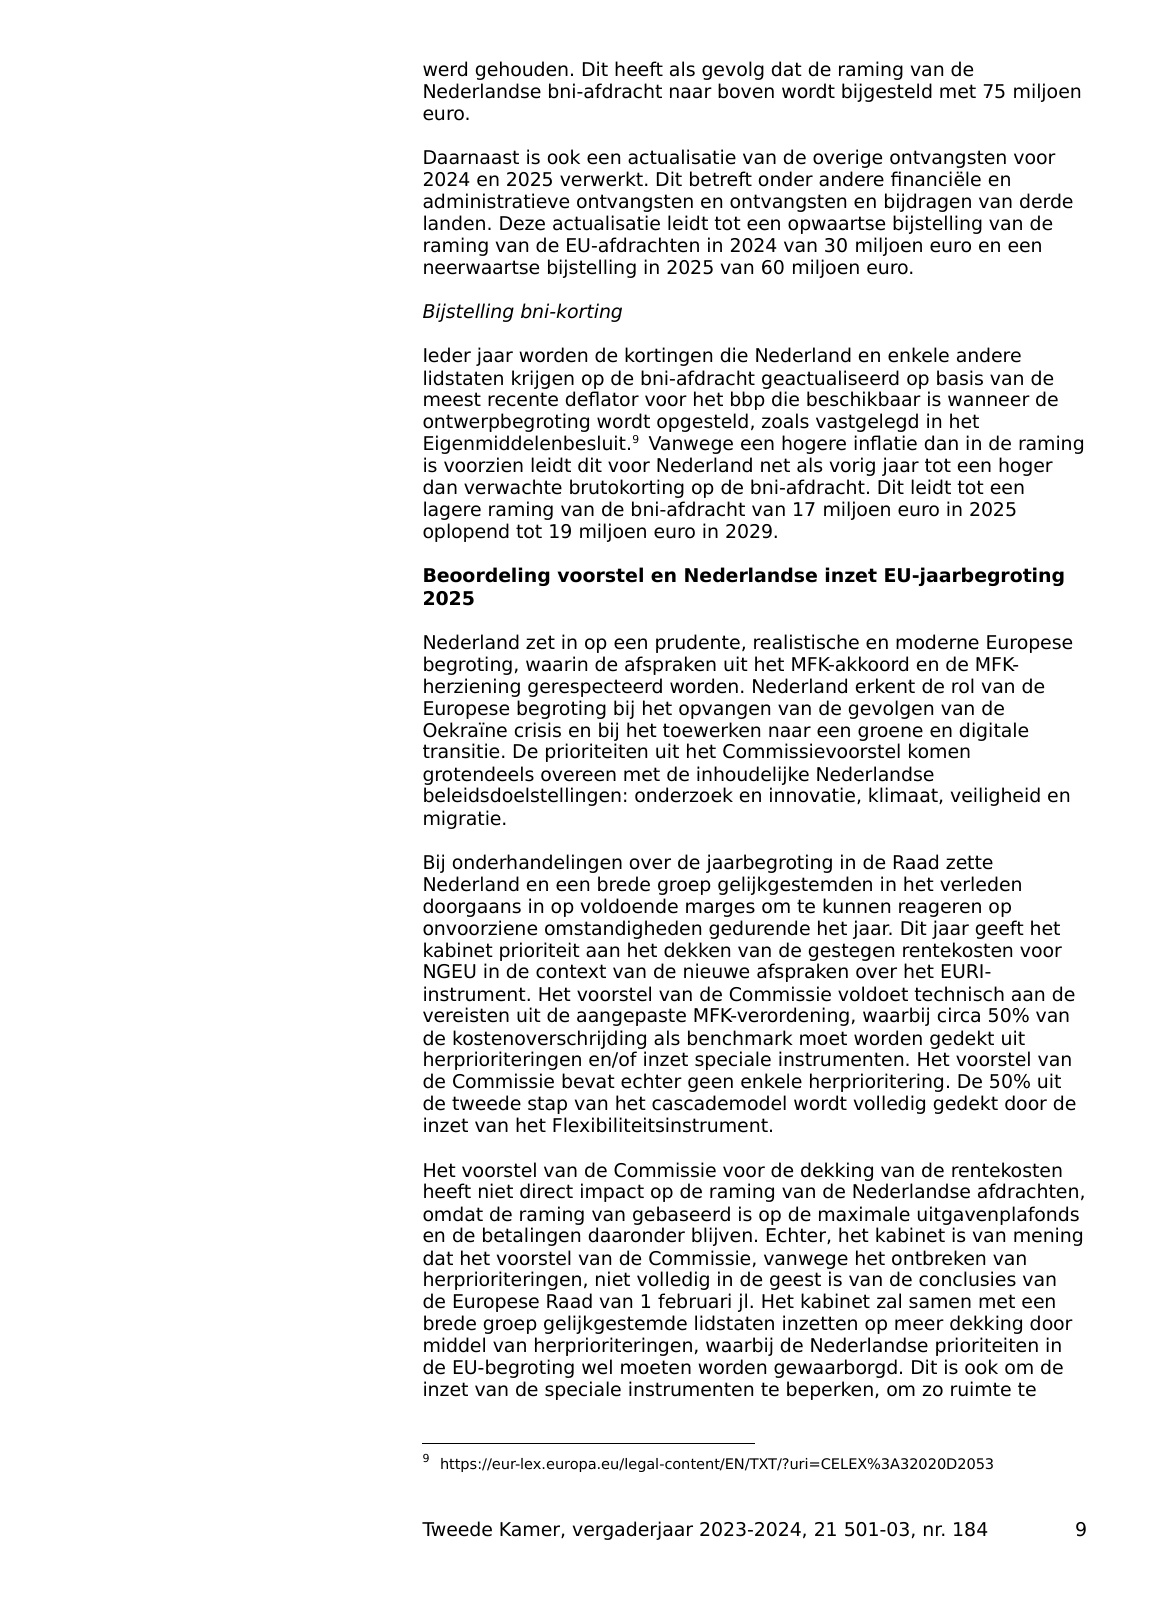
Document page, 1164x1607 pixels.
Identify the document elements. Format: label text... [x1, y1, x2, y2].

subtitle Beoordeling voorstel en Nederlandse inzet EU-jaarbegroting 2025 [422, 565, 1087, 609]
text Het voorstel van de Commissie voor de dekking van de rentekosten heeft niet direct impact op de raming van de Nederlandse afdrachten, omdat de raming van gebaseerd is op de maximale uitgavenplafonds en de betalingen daaronder blijven. Echter, het kabinet is van mening dat het voorstel van de Commissie, vanwege het ontbreken van herprioriteringen, niet volledig in de geest is van de conclusies van de Europese Raad van 1 februari jl. Het kabinet zal samen met een brede groep gelijkgestemde lidstaten inzetten op meer dekking door middel van herprioriteringen, waarbij de Nederlandse prioriteiten in de EU-begroting wel moeten worden gewaarborgd. Dit is ook om de inzet van de speciale instrumenten te beperken, om zo ruimte te [422, 1159, 1087, 1401]
text Bij onderhandelingen over de jaarbegroting in de Raad zette Nederland en een brede groep gelijkgestemden in het verleden doorgaans in op voldoende marges om te kunnen reageren op onvoorziene omstandigheden gedurende het jaar. Dit jaar geeft het kabinet prioriteit aan het dekken van de gestegen rentekosten voor NGEU in de context van de nieuwe afspraken over het EURI-instrument. Het voorstel van de Commissie voldoet technisch aan de vereisten uit de aangepaste MFK-verordening, waarbij circa 50% van de kostenoverschrijding als benchmark moet worden gedekt uit herprioriteringen en/of inzet speciale instrumenten. Het voorstel van de Commissie bevat echter geen enkele herprioritering. De 50% uit de tweede stap van het cascademodel wordt volledig gedekt door de inzet van het Flexibiliteitsinstrument. [422, 852, 1087, 1137]
text Nederland zet in op een prudente, realistische en moderne Europese begroting, waarin de afspraken uit het MFK-akkoord en de MFK-herziening gerespecteerd worden. Nederland erkent de rol van de Europese begroting bij het opvangen van de gevolgen van de Oekraïne crisis en bij het toewerken naar een groene en digitale transitie. De prioriteiten uit het Commissievoorstel komen grotendeels overeen met de inhoudelijke Nederlandse beleidsdoelstellingen: onderzoek en innovatie, klimaat, veiligheid en migratie. [422, 632, 1087, 829]
text https://eur-lex.europa.eu/legal-content/EN/TXT/?uri=CELEX%3A32020D2053 [422, 1452, 1087, 1474]
text Ieder jaar worden de kortingen die Nederland en enkele andere lidstaten krijgen op de bni-afdracht geactualiseerd op basis van de meest recente deflator voor het bbp die beschikbaar is wanneer de ontwerpbegroting wordt opgesteld, zoals vastgelegd in het Eigenmiddelenbesluit. Vanwege een hogere inflatie dan in de raming is voorzien leidt dit voor Nederland net als vorig jaar tot een hoger dan verwachte brutokorting op de bni-afdracht. Dit leidt tot een lagere raming van de bni-afdracht van 17 miljoen euro in 2025 oplopend tot 19 miljoen euro in 2029. [422, 345, 1087, 543]
text werd gehouden. Dit heeft als gevolg dat de raming van de Nederlandse bni-afdracht naar boven wordt bijgesteld met 75 miljoen euro. [422, 59, 1087, 125]
subtitle Bijstelling bni-korting [422, 301, 1087, 323]
text Daarnaast is ook een actualisatie van de overige ontvangsten voor 2024 en 2025 verwerkt. Dit betreft onder andere financiële en administratieve ontvangsten en ontvangsten en bijdragen van derde landen. Deze actualisatie leidt tot een opwaartse bijstelling van de raming van de EU-afdrachten in 2024 van 30 miljoen euro en een neerwaartse bijstelling in 2025 van 60 miljoen euro. [422, 147, 1087, 279]
